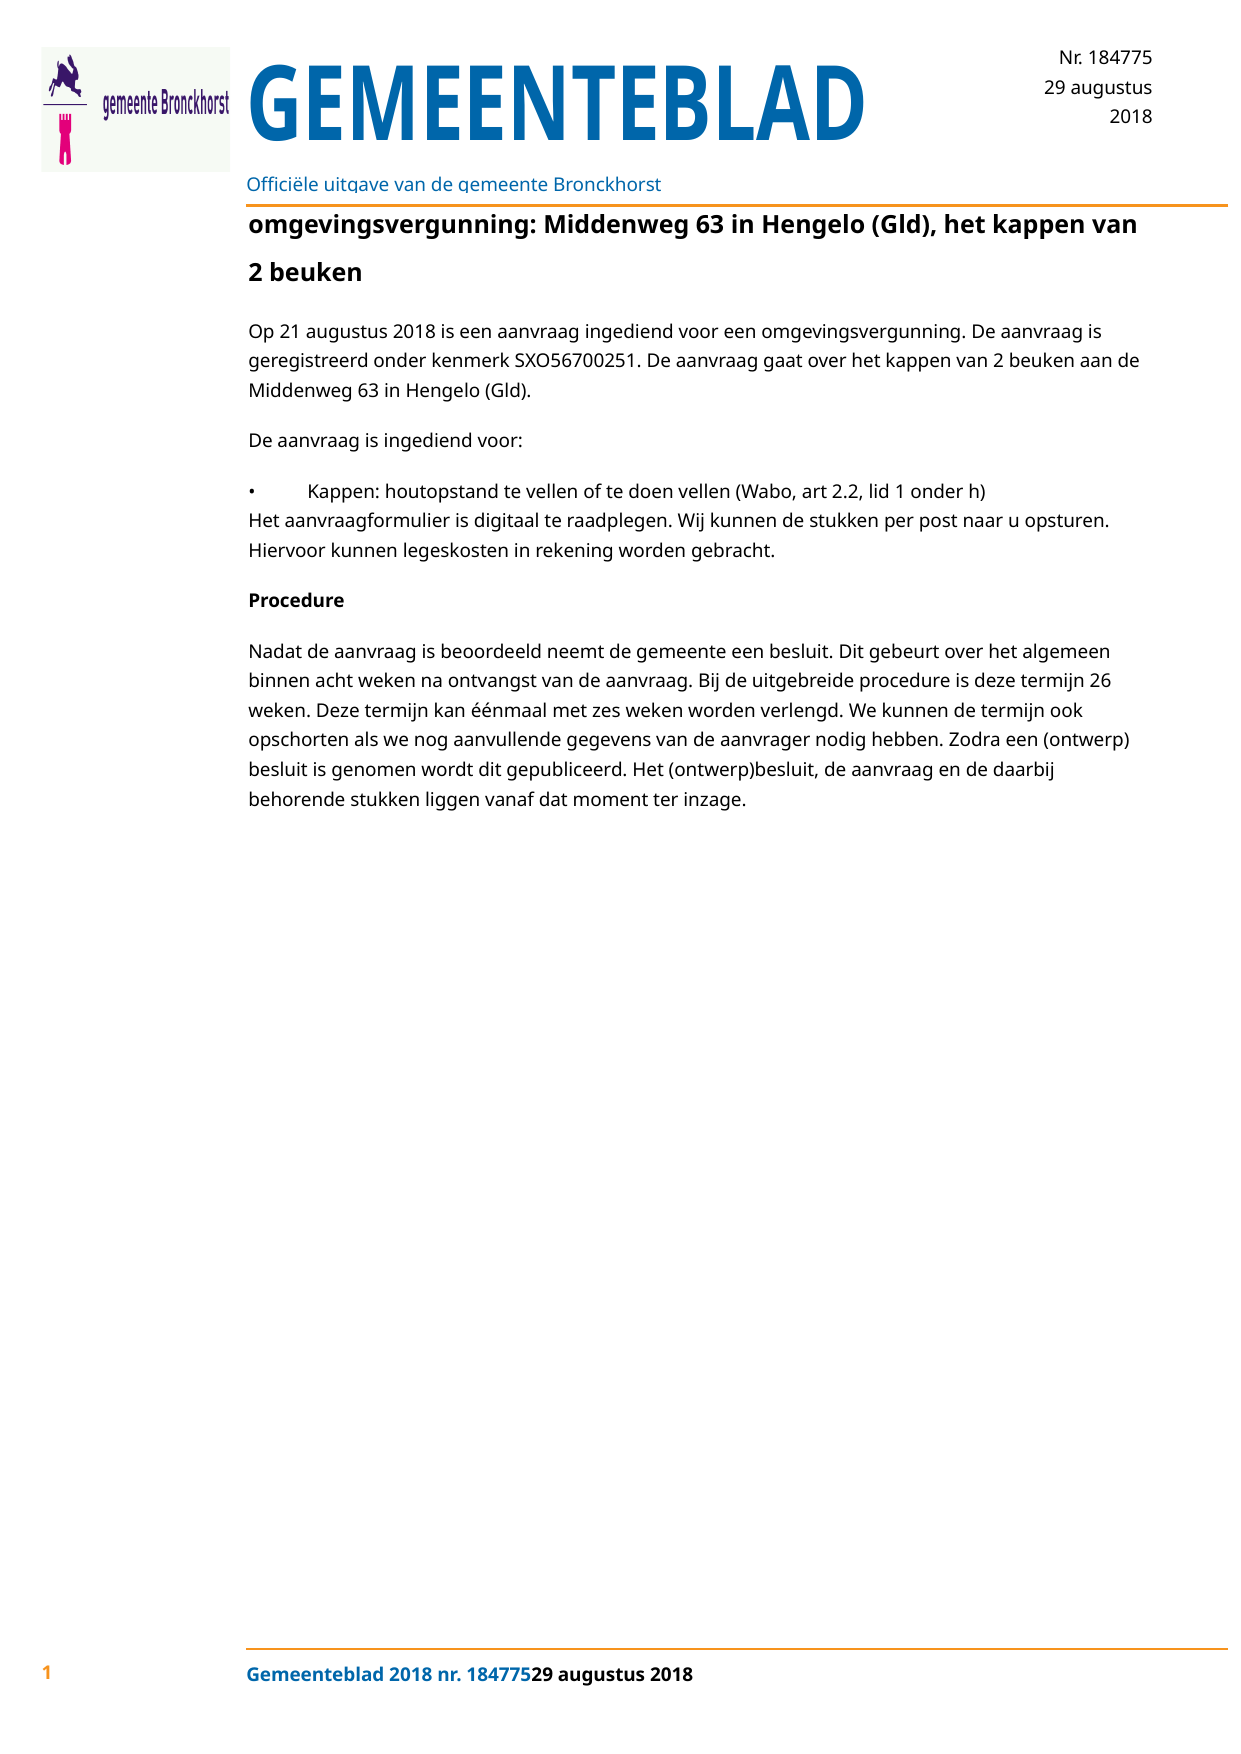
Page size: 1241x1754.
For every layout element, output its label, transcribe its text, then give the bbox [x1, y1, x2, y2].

text De aanvraag is ingediend voor: [248, 427, 1152, 453]
text omgevingsvergunning: Middenweg 63 in Hengelo (Gld), het kappen van 2 beuken [248, 207, 1152, 288]
list Kappen: houtopstand te vellen of te doen vellen (Wabo, art 2.2, lid 1 onder h) [248, 478, 1152, 504]
text Nadat de aanvraag is beoordeeld neemt de gemeente een besluit. Dit gebeurt over het algemeen binnen acht weken na ontvangst van de aanvraag. Bij de uitgebreide procedure is deze termijn 26 weken. Deze termijn kan éénmaal met zes weken worden verlengd. We kunnen de termijn ook opschorten als we nog aanvullende gegevens van de aanvrager nodig hebben. Zodra een (ontwerp) besluit is genomen wordt dit gepubliceerd. Het (ontwerp)besluit, de aanvraag en de daarbij behorende stukken liggen vanaf dat moment ter inzage. [248, 638, 1152, 812]
text Procedure [248, 587, 1152, 613]
text Op 21 augustus 2018 is een aanvraag ingediend voor een omgevingsvergunning. De aanvraag is geregistreerd onder kenmerk SXO56700251. De aanvraag gaat over het kappen van 2 beuken aan de Middenweg 63 in Hengelo (Gld). [248, 318, 1152, 403]
text Het aanvraagformulier is digitaal te raadplegen. Wij kunnen de stukken per post naar u opsturen. Hiervoor kunnen legeskosten in rekening worden gebracht. [248, 507, 1152, 563]
picture [41, 47, 231, 172]
